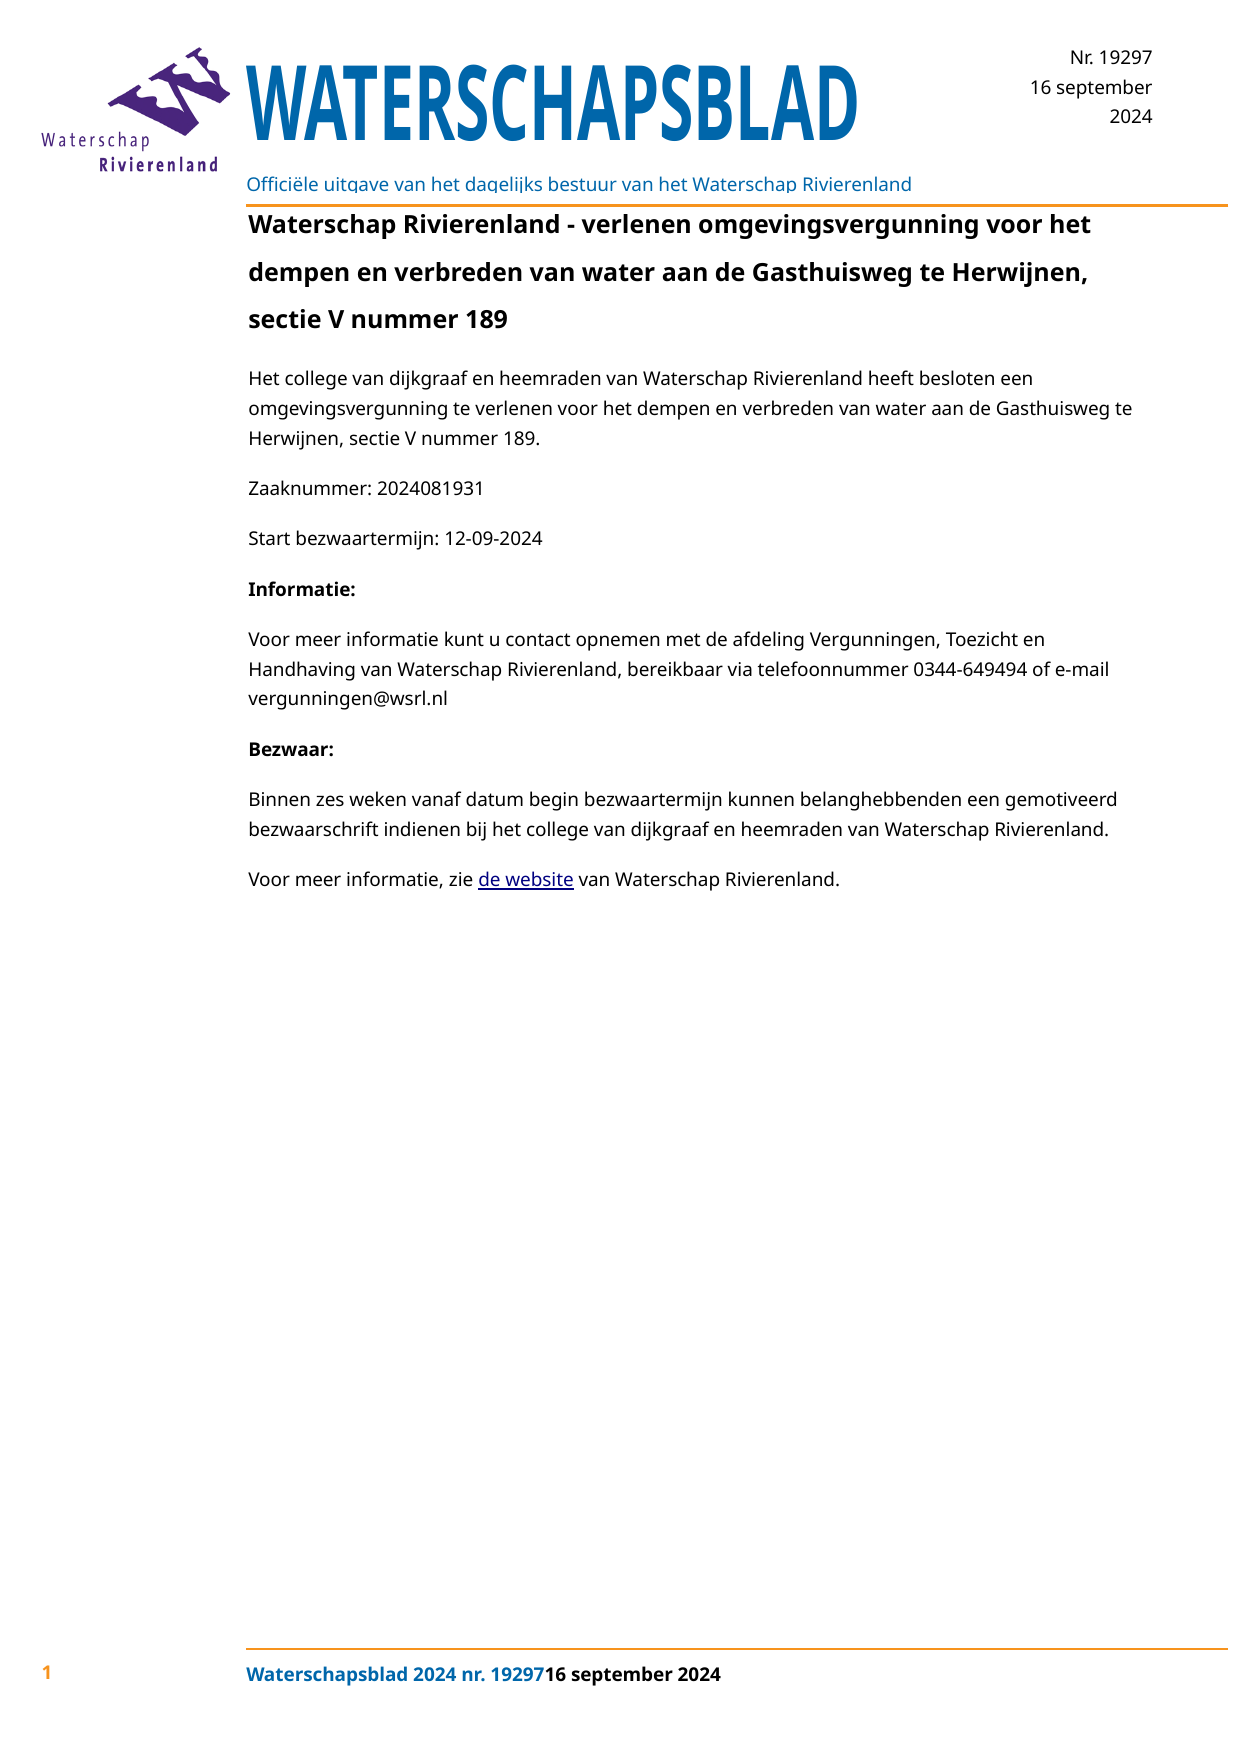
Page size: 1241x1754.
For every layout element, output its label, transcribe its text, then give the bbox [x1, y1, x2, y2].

text Zaaknummer: 2024081931 [248, 475, 1152, 501]
text Het college van dijkgraaf en heemraden van Waterschap Rivierenland heeft besloten een omgevingsvergunning te verlenen voor het dempen en verbreden van water aan de Gasthuisweg te Herwijnen, sectie V nummer 189. [248, 366, 1152, 450]
text Informatie: [248, 576, 1152, 602]
text Waterschap Rivierenland - verlenen omgevingsvergunning voor het dempen en verbreden van water aan de Gasthuisweg te Herwijnen, sectie V nummer 189 [248, 207, 1152, 336]
text Voor meer informatie kunt u contact opnemen met de afdeling Vergunningen, Toezicht en Handhaving van Waterschap Rivierenland, bereikbaar via telefoonnummer 0344-649494 of e-mail vergunningen@wsrl.nl [248, 626, 1152, 711]
picture [41, 47, 231, 172]
text Start bezwaartermijn: 12-09-2024 [248, 526, 1152, 551]
text Binnen zes weken vanaf datum begin bezwaartermijn kunnen belanghebbenden een gemotiveerd bezwaarschrift indienen bij het college van dijkgraaf en heemraden van Waterschap Rivierenland. [248, 786, 1152, 842]
text Bezwaar: [248, 736, 1152, 762]
text Voor meer informatie, zie de website van Waterschap Rivierenland. [248, 866, 1152, 892]
